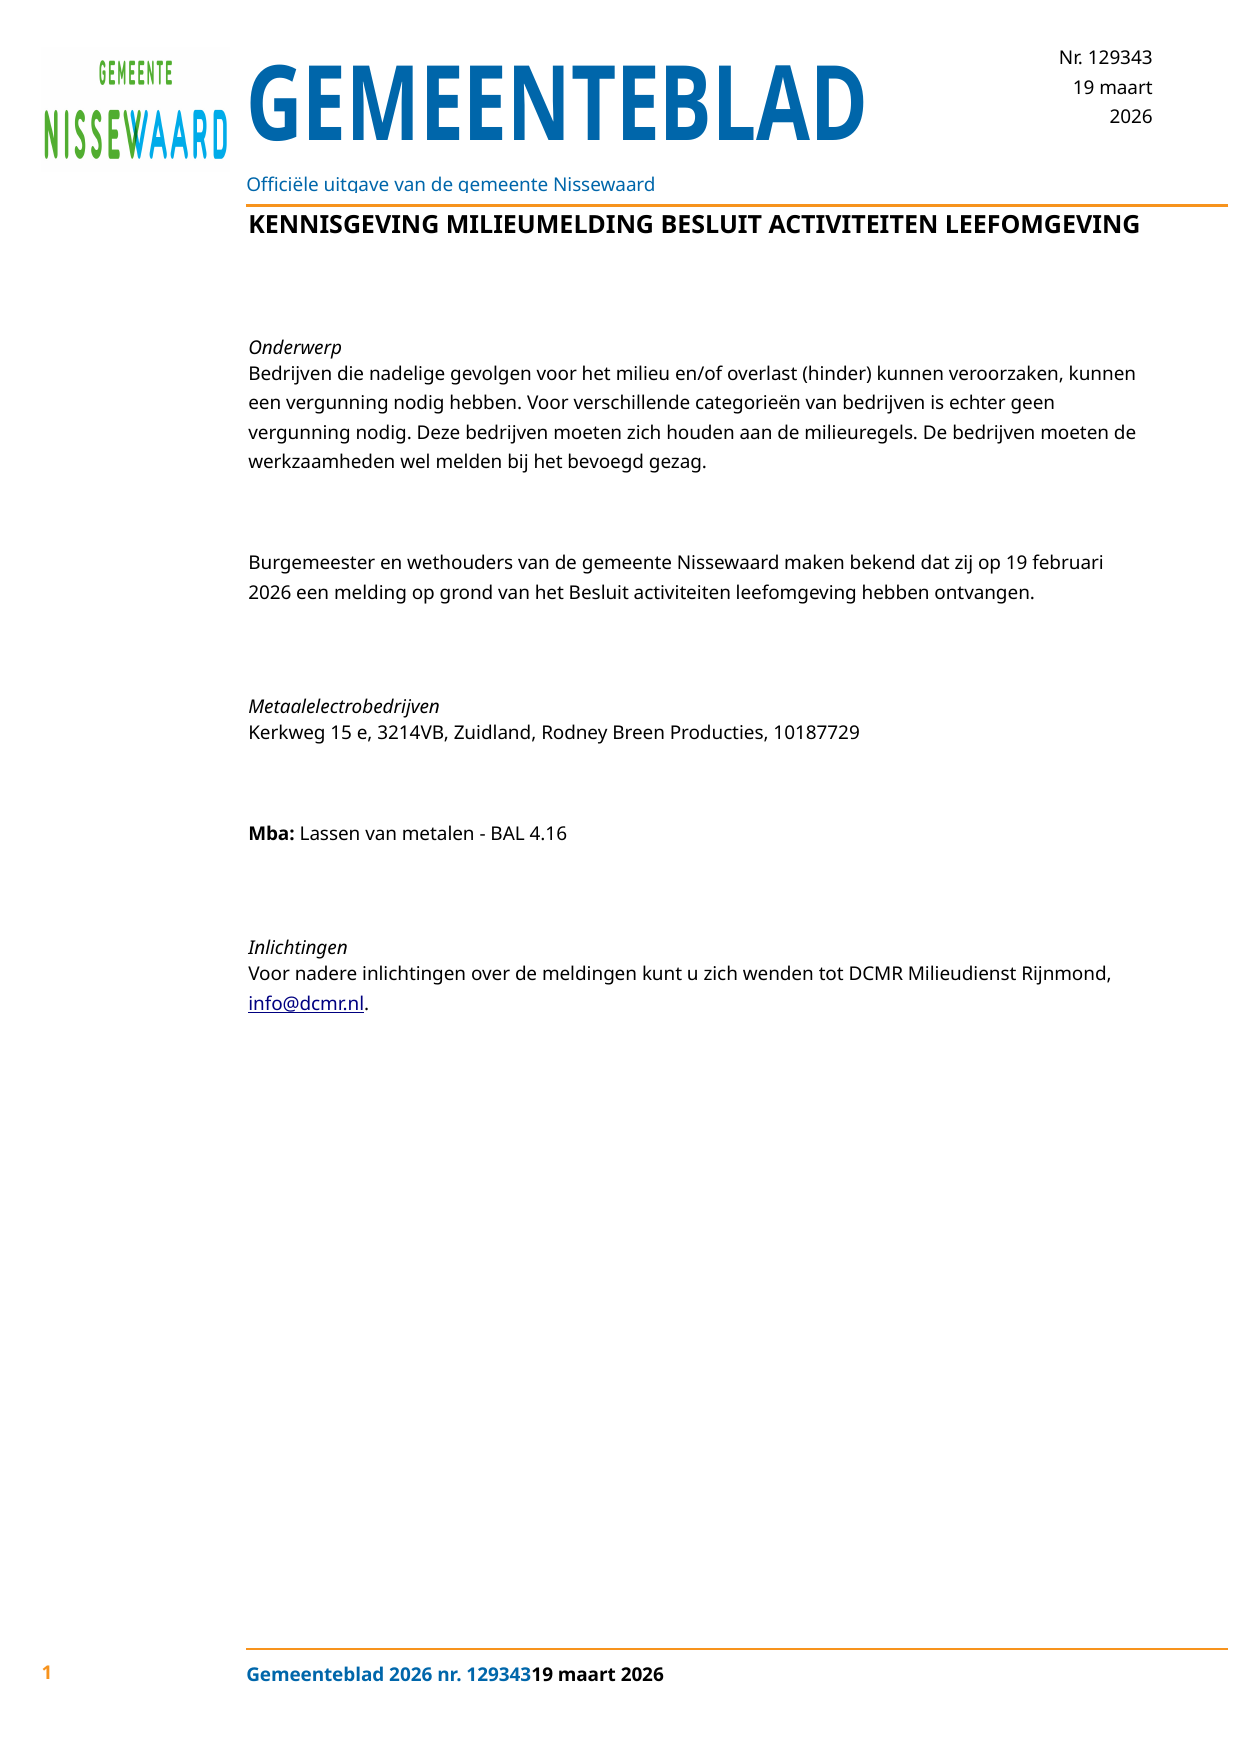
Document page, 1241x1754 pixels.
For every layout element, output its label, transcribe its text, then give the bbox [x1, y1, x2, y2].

text Bedrijven die nadelige gevolgen voor het milieu en/of overlast (hinder) kunnen veroorzaken, kunnen een vergunning nodig hebben. Voor verschillende categorieën van bedrijven is echter geen vergunning nodig. Deze bedrijven moeten zich houden aan de milieuregels. De bedrijven moeten de werkzaamheden wel melden bij het bevoegd gezag. [248, 360, 1152, 474]
text KENNISGEVING MILIEUMELDING BESLUIT ACTIVITEITEN LEEFOMGEVING [248, 207, 1152, 241]
picture [41, 47, 231, 172]
text Metaalelectrobedrijven [248, 693, 1152, 719]
text Onderwerp [248, 334, 1152, 360]
text Voor nadere inlichtingen over de meldingen kunt u zich wenden tot DCMR Milieudienst Rijnmond, info@dcmr.nl. [248, 960, 1152, 1016]
text Burgemeester en wethouders van de gemeente Nissewaard maken bekend dat zij op 19 februari 2026 een melding op grond van het Besluit activiteiten leefomgeving hebben ontvangen. [248, 549, 1152, 605]
text Inlichtingen [248, 934, 1152, 960]
text Kerkweg 15 e, 3214VB, Zuidland, Rodney Breen Producties, 10187729 [248, 719, 1152, 745]
text Mba: Lassen van metalen - BAL 4.16 [248, 820, 1152, 846]
